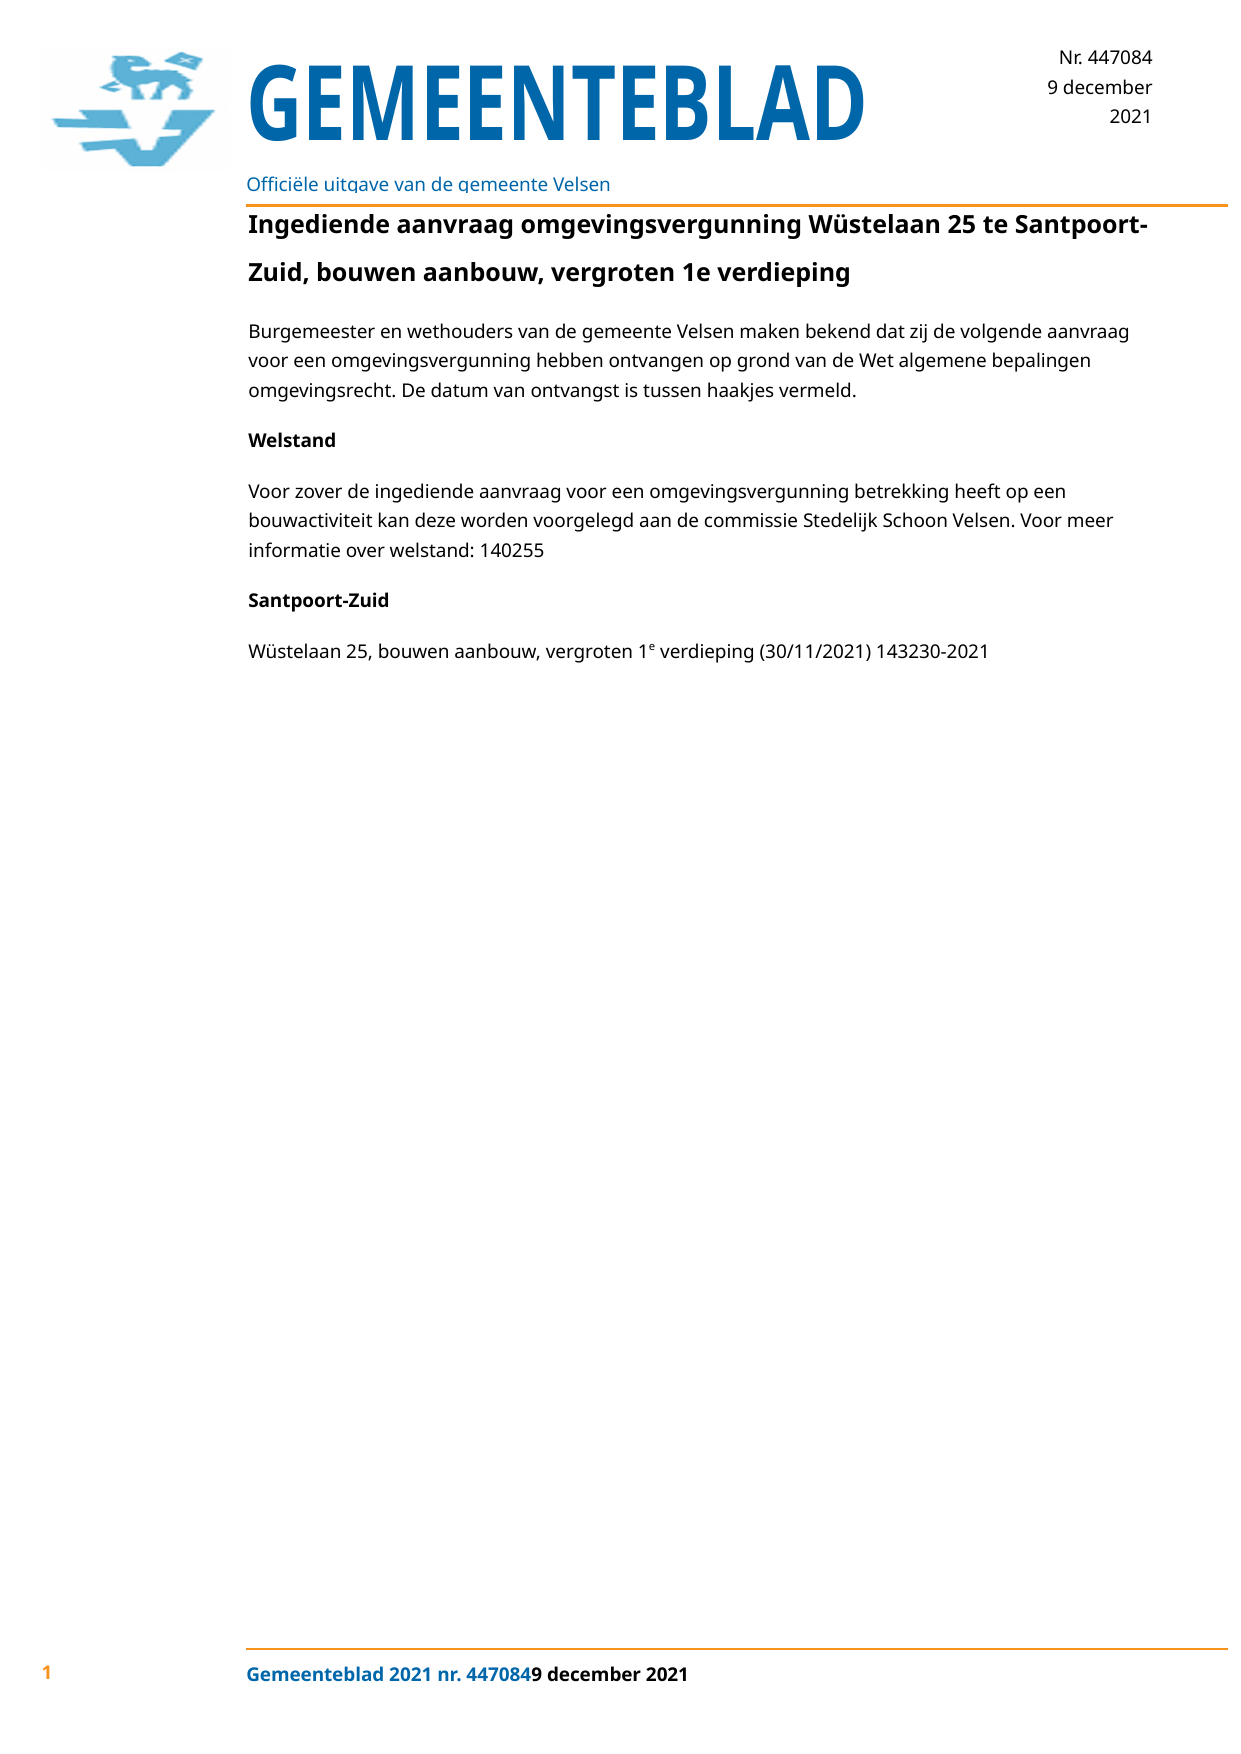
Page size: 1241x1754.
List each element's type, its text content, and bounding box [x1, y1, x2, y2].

text Wüstelaan 25, bouwen aanbouw, vergroten 1e verdieping (30/11/2021) 143230-2021 [248, 638, 1152, 664]
text Voor zover de ingediende aanvraag voor een omgevingsvergunning betrekking heeft op een bouwactiviteit kan deze worden voorgelegd aan de commissie Stedelijk Schoon Velsen. Voor meer informatie over welstand: 140255 [248, 478, 1152, 563]
text Santpoort-Zuid [248, 587, 1152, 613]
text Welstand [248, 427, 1152, 453]
text Burgemeester en wethouders van de gemeente Velsen maken bekend dat zij de volgende aanvraag voor een omgevingsvergunning hebben ontvangen op grond van de Wet algemene bepalingen omgevingsrecht. De datum van ontvangst is tussen haakjes vermeld. [248, 318, 1152, 403]
text Ingediende aanvraag omgevingsvergunning Wüstelaan 25 te Santpoort-Zuid, bouwen aanbouw, vergroten 1e verdieping [248, 207, 1152, 288]
picture [41, 47, 231, 172]
